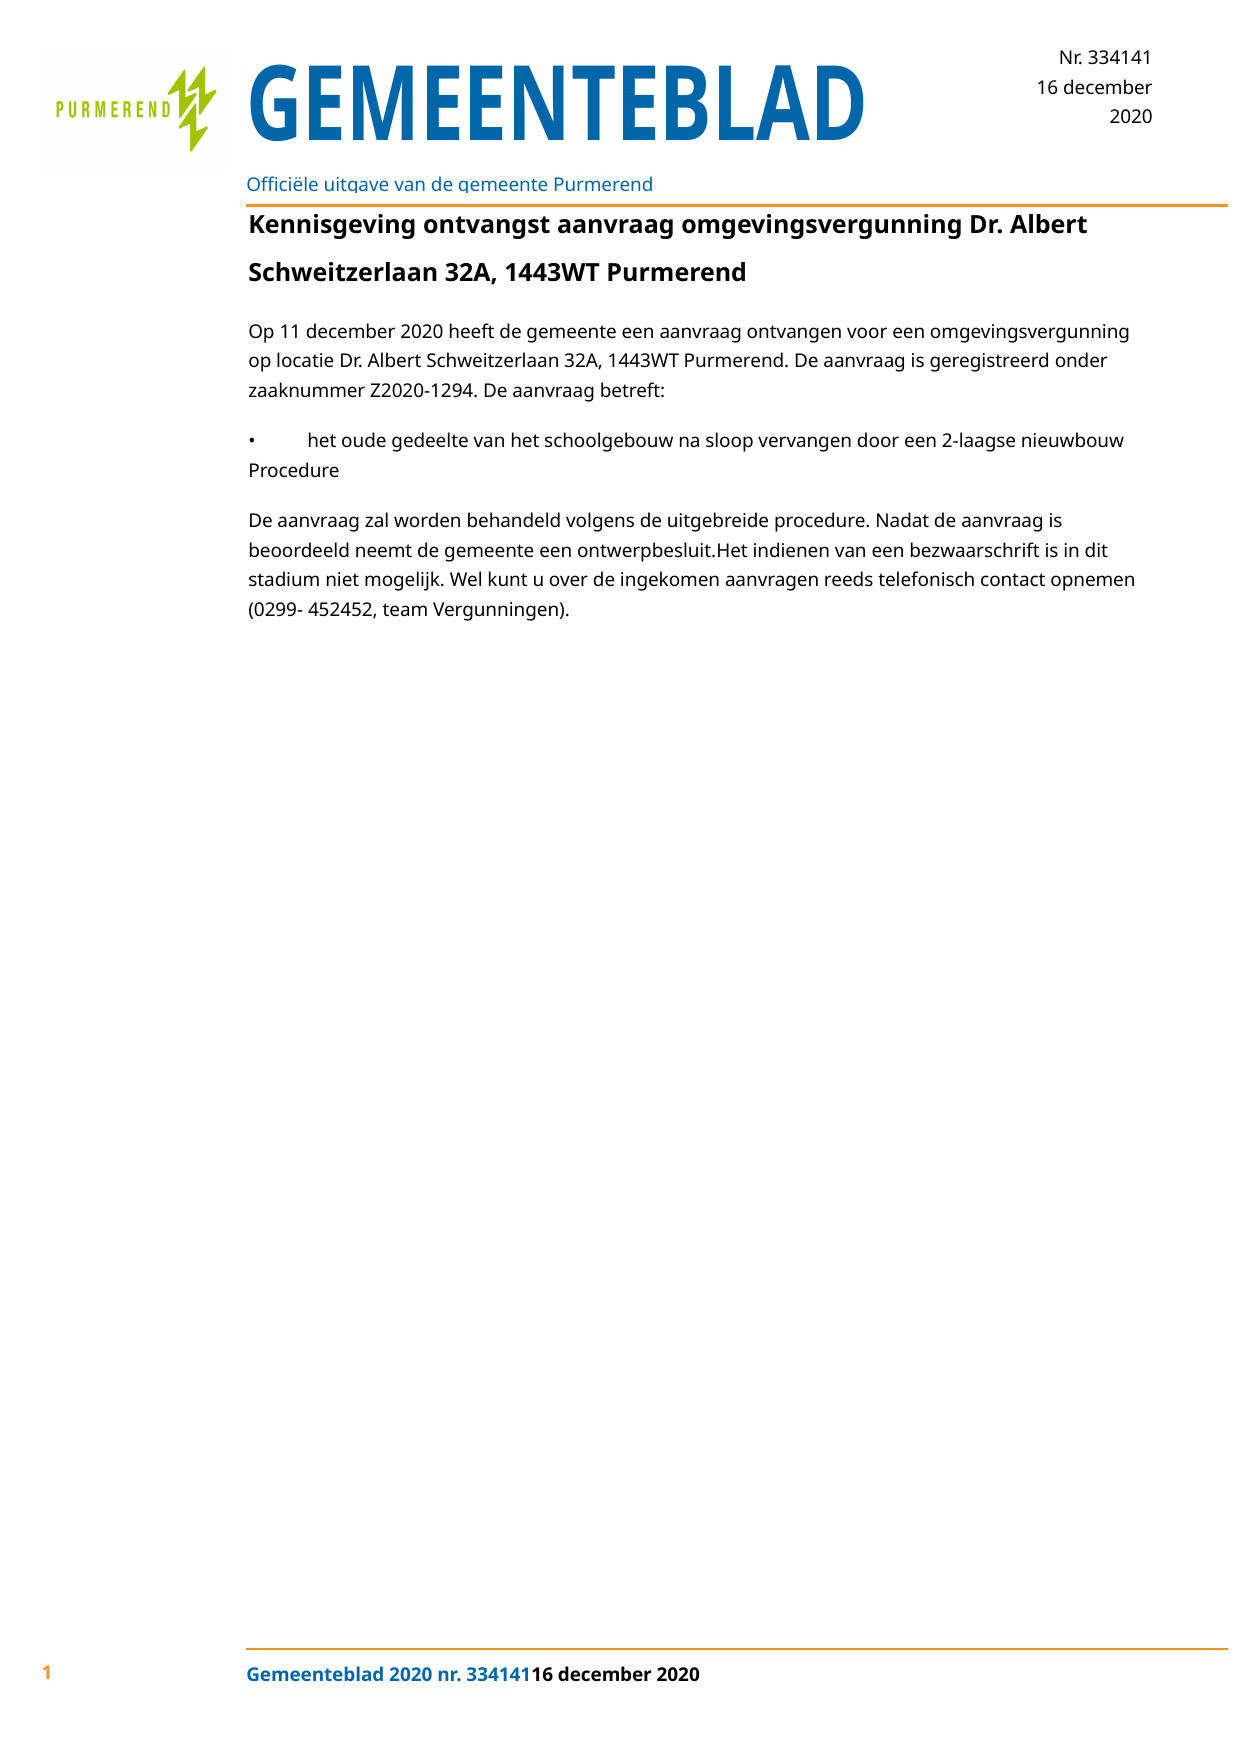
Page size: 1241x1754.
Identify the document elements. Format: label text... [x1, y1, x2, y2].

text De aanvraag zal worden behandeld volgens de uitgebreide procedure. Nadat de aanvraag is beoordeeld neemt de gemeente een ontwerpbesluit.Het indienen van een bezwaarschrift is in dit stadium niet mogelijk. Wel kunt u over de ingekomen aanvragen reeds telefonisch contact opnemen (0299- 452452, team Vergunningen). [248, 507, 1152, 622]
text Procedure [248, 457, 1152, 483]
picture [41, 47, 231, 172]
text Op 11 december 2020 heeft de gemeente een aanvraag ontvangen voor een omgevingsvergunning op locatie Dr. Albert Schweitzerlaan 32A, 1443WT Purmerend. De aanvraag is geregistreerd onder zaaknummer Z2020-1294. De aanvraag betreft: [248, 318, 1152, 403]
text Kennisgeving ontvangst aanvraag omgevingsvergunning Dr. Albert Schweitzerlaan 32A, 1443WT Purmerend [248, 207, 1152, 288]
list het oude gedeelte van het schoolgebouw na sloop vervangen door een 2-laagse nieuwbouw [248, 427, 1152, 453]
